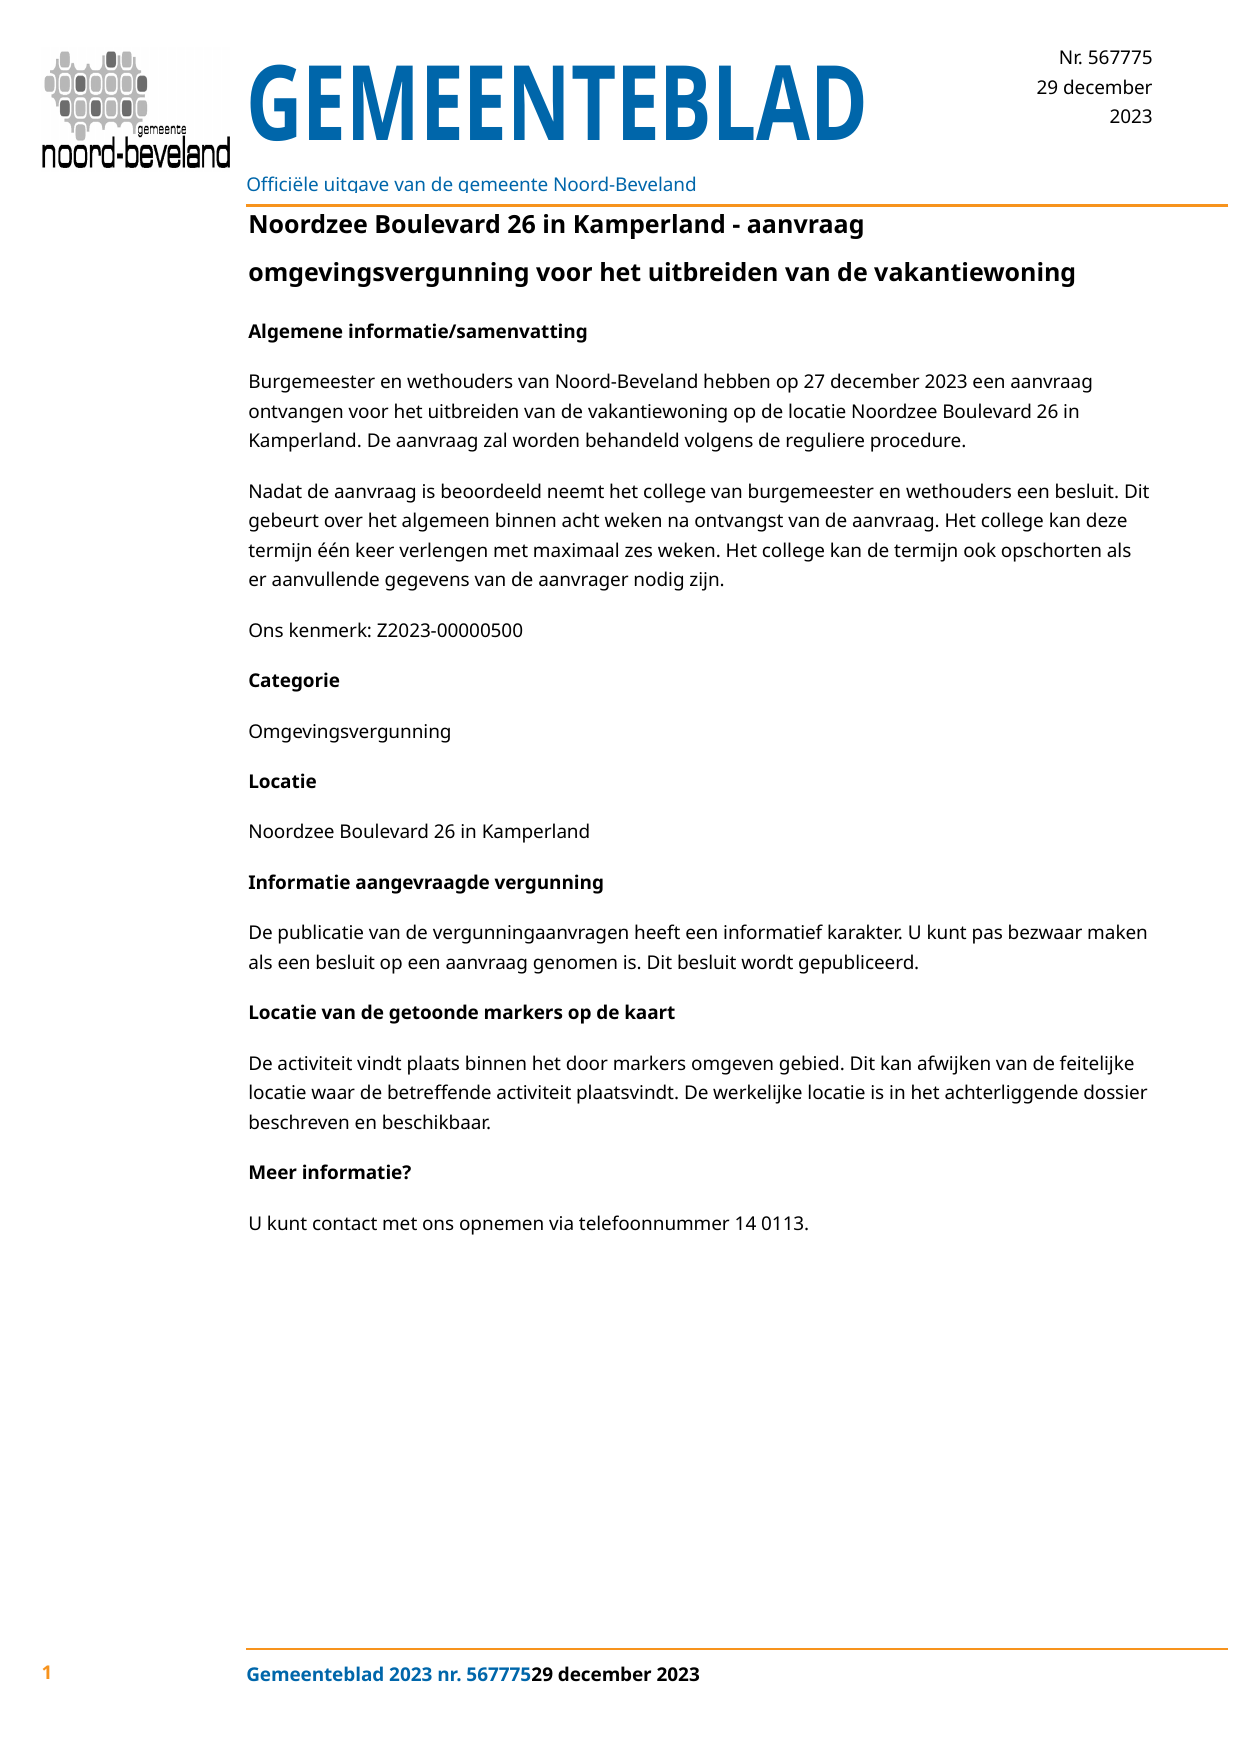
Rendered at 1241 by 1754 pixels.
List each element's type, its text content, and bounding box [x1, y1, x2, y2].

text U kunt contact met ons opnemen via telefoonnummer 14 0113. [248, 1210, 1152, 1236]
text Omgevingsvergunning [248, 718, 1152, 744]
text Burgemeester en wethouders van Noord-Beveland hebben op 27 december 2023 een aanvraag ontvangen voor het uitbreiden van de vakantiewoning op de locatie Noordzee Boulevard 26 in Kamperland. De aanvraag zal worden behandeld volgens de reguliere procedure. [248, 368, 1152, 453]
text Informatie aangevraagde vergunning [248, 869, 1152, 895]
text Noordzee Boulevard 26 in Kamperland [248, 819, 1152, 844]
text Noordzee Boulevard 26 in Kamperland - aanvraag omgevingsvergunning voor het uitbreiden van de vakantiewoning [248, 207, 1152, 288]
text Locatie van de getoonde markers op de kaart [248, 999, 1152, 1025]
text Ons kenmerk: Z2023-00000500 [248, 617, 1152, 643]
text De publicatie van de vergunningaanvragen heeft een informatief karakter. U kunt pas bezwaar maken als een besluit op een aanvraag genomen is. Dit besluit wordt gepubliceerd. [248, 919, 1152, 975]
text De activiteit vindt plaats binnen het door markers omgeven gebied. Dit kan afwijken van de feitelijke locatie waar de betreffende activiteit plaatsvindt. De werkelijke locatie is in het achterliggende dossier beschreven en beschikbaar. [248, 1050, 1152, 1135]
text Meer informatie? [248, 1159, 1152, 1185]
text Algemene informatie/samenvatting [248, 318, 1152, 344]
picture [41, 47, 231, 172]
text Locatie [248, 768, 1152, 794]
text Nadat de aanvraag is beoordeeld neemt het college van burgemeester en wethouders een besluit. Dit gebeurt over het algemeen binnen acht weken na ontvangst van de aanvraag. Het college kan deze termijn één keer verlengen met maximaal zes weken. Het college kan de termijn ook opschorten als er aanvullende gegevens van de aanvrager nodig zijn. [248, 478, 1152, 592]
text Categorie [248, 667, 1152, 693]
